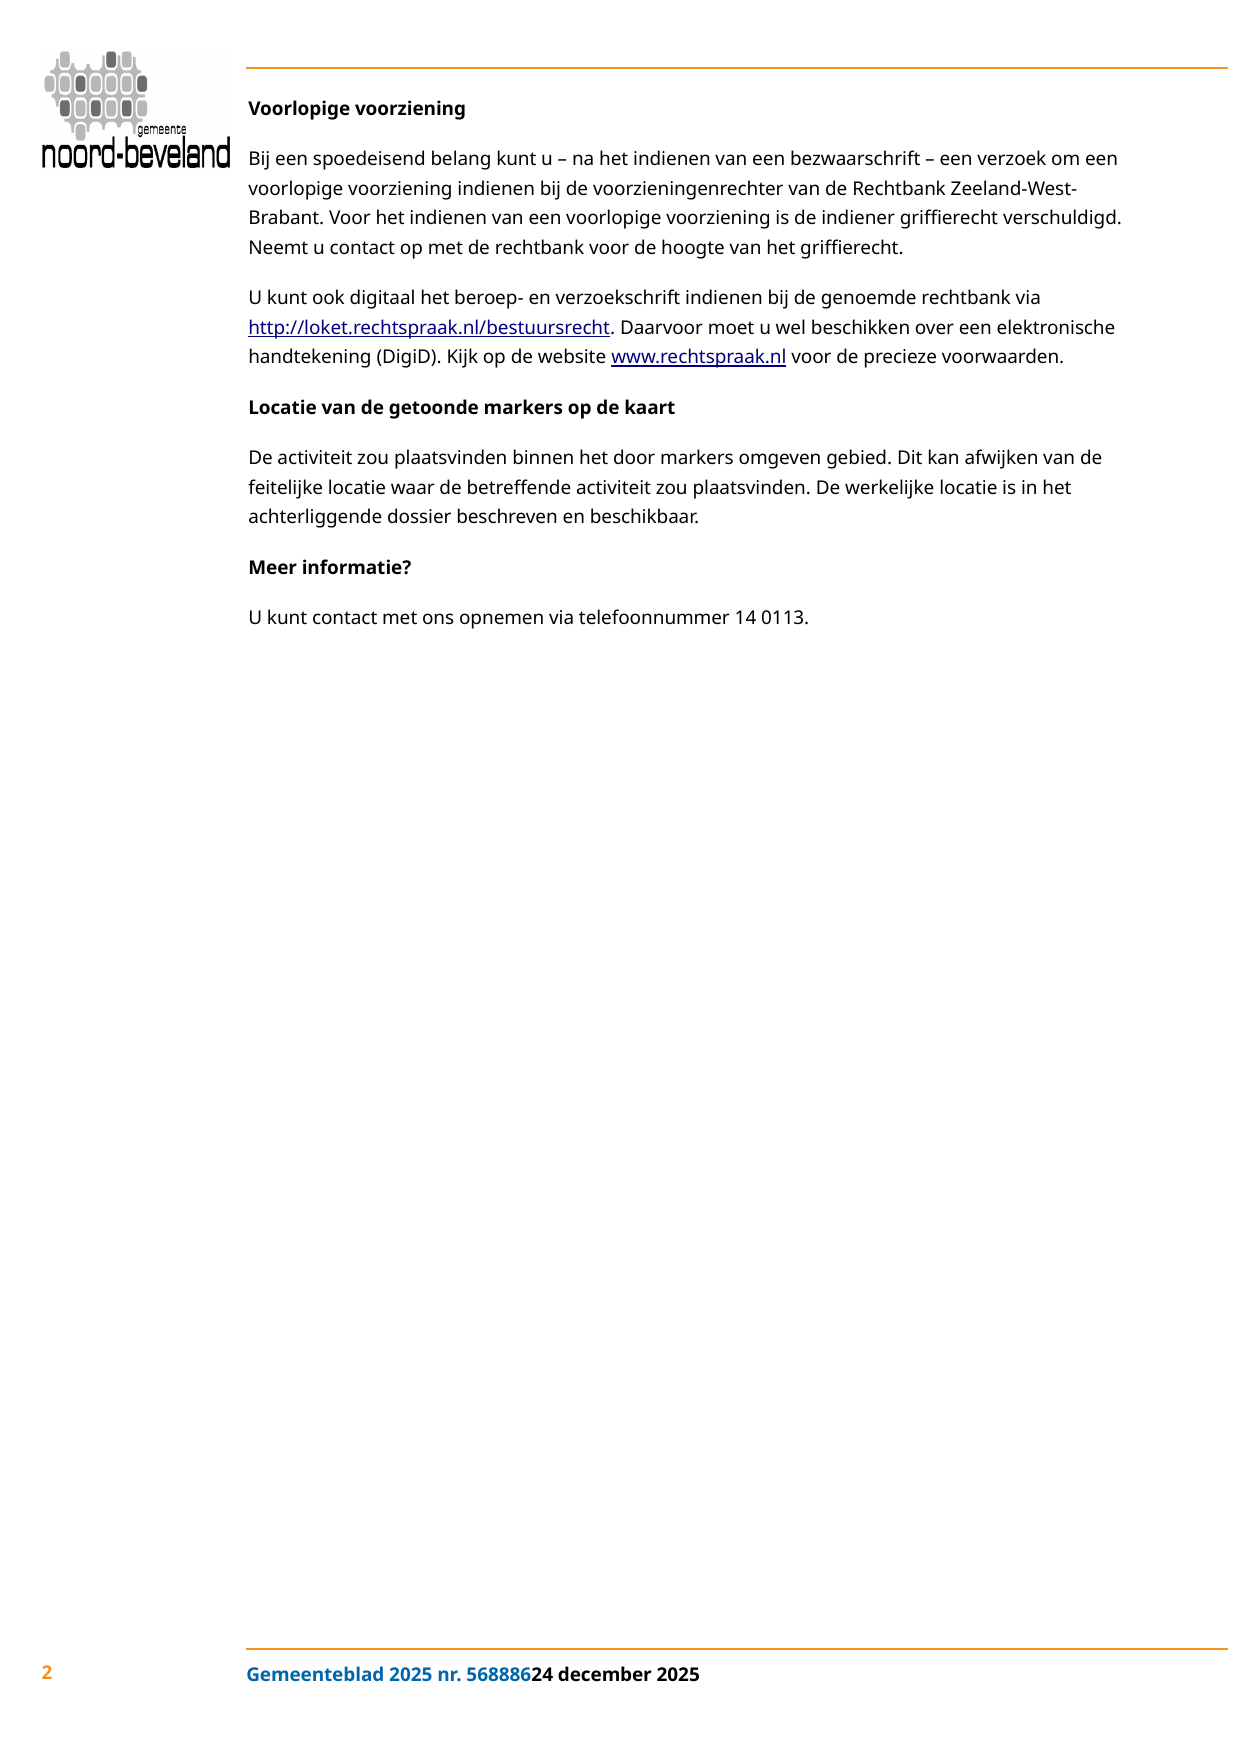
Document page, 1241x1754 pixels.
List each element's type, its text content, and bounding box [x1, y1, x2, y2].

text U kunt ook digitaal het beroep- en verzoekschrift indienen bij de genoemde rechtbank via http://loket.rechtspraak.nl/bestuursrecht. Daarvoor moet u wel beschikken over een elektronische handtekening (DigiD). Kijk op de website www.rechtspraak.nl voor de precieze voorwaarden. [248, 284, 1152, 369]
text De activiteit zou plaatsvinden binnen het door markers omgeven gebied. Dit kan afwijken van de feitelijke locatie waar de betreffende activiteit zou plaatsvinden. De werkelijke locatie is in het achterliggende dossier beschreven en beschikbaar. [248, 444, 1152, 529]
text Locatie van de getoonde markers op de kaart [248, 394, 1152, 420]
text Meer informatie? [248, 554, 1152, 580]
text Voorlopige voorziening [248, 95, 1152, 121]
text Bij een spoedeisend belang kunt u – na het indienen van een bezwaarschrift – een verzoek om een voorlopige voorziening indienen bij de voorzieningenrechter van de Rechtbank Zeeland-West-Brabant. Voor het indienen van een voorlopige voorziening is de indiener griffierecht verschuldigd. Neemt u contact op met de rechtbank voor de hoogte van het griffierecht. [248, 145, 1152, 260]
picture [41, 47, 231, 172]
text U kunt contact met ons opnemen via telefoonnummer 14 0113. [248, 604, 1152, 630]
